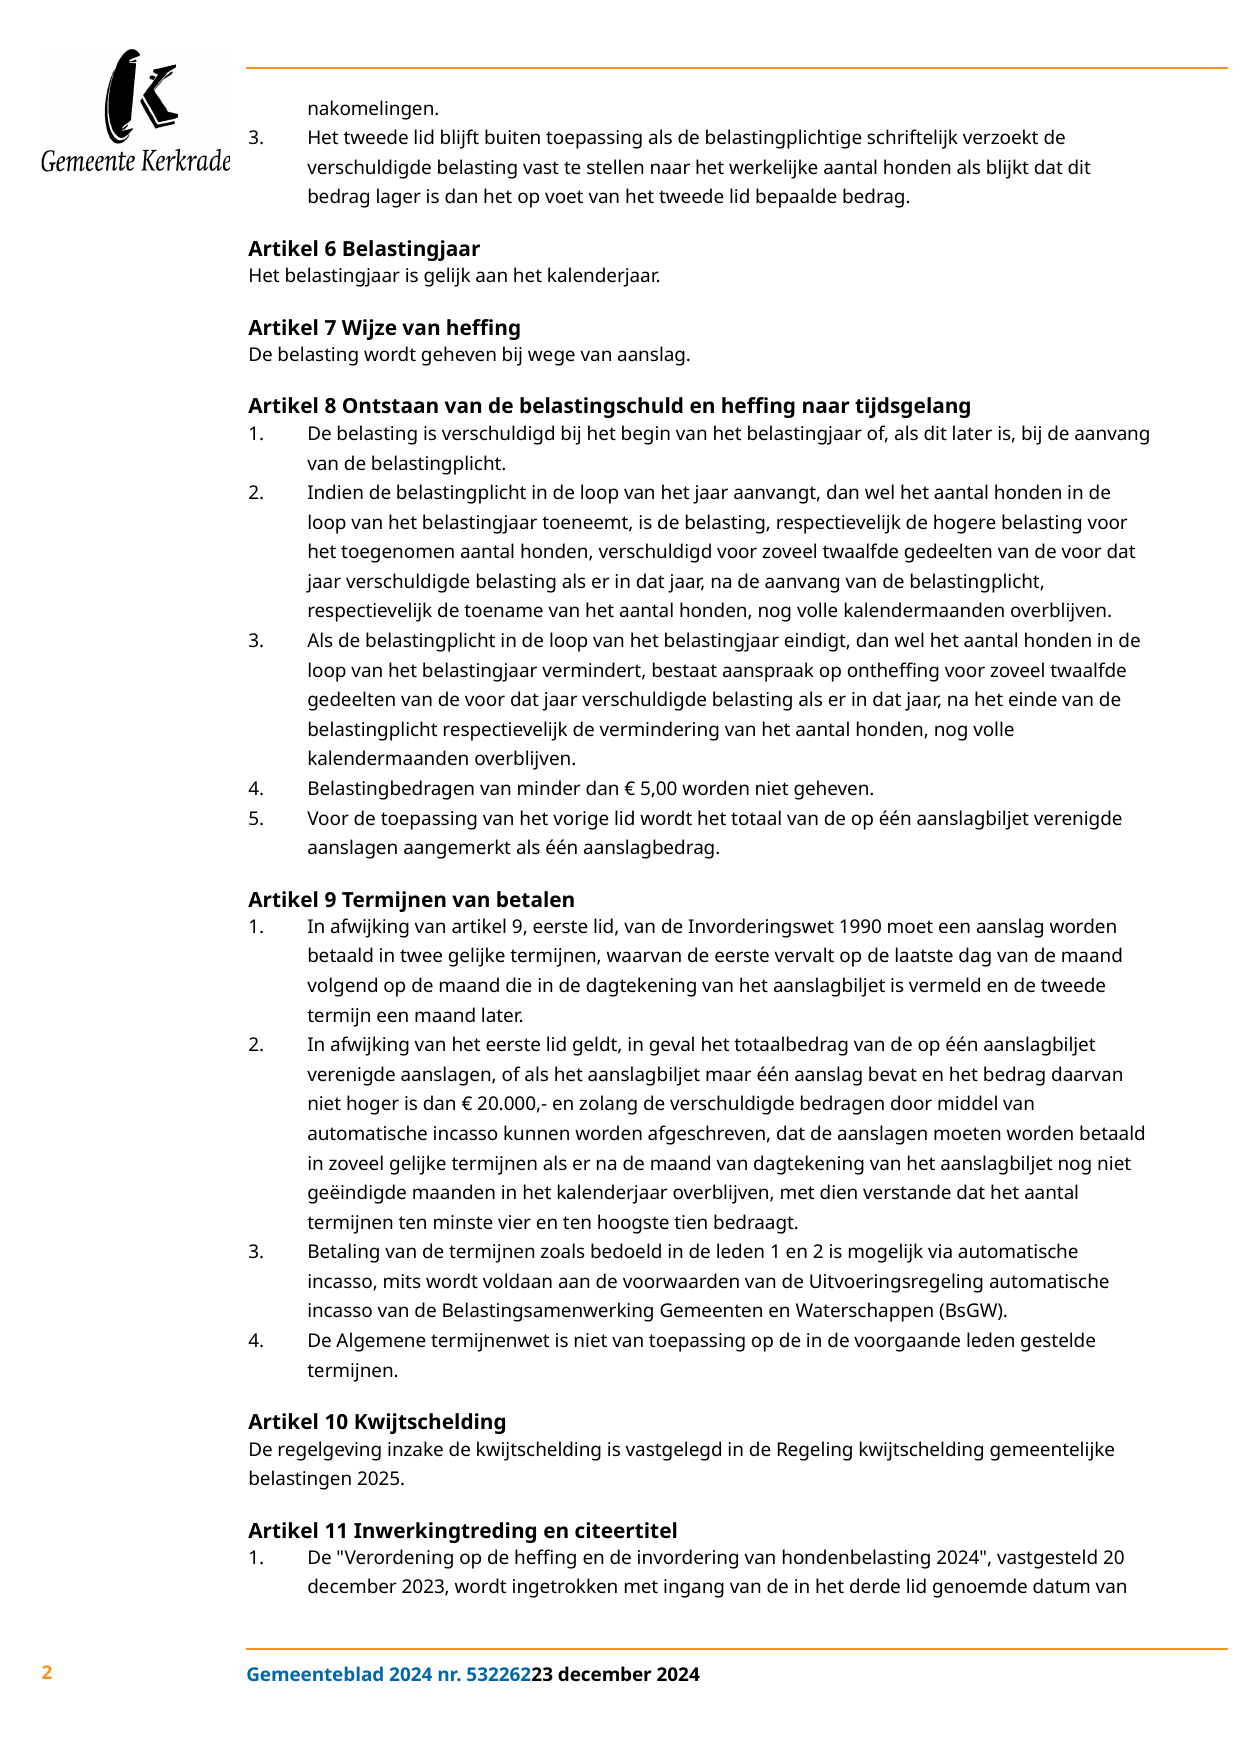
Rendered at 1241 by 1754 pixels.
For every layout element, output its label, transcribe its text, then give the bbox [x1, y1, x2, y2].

text De regelgeving inzake de kwijtschelding is vastgelegd in de Regeling kwijtschelding gemeentelijke belastingen 2025. [248, 1436, 1152, 1491]
list In afwijking van het eerste lid geldt, in geval het totaalbedrag van de op één aanslagbiljet verenigde aanslagen, of als het aanslagbiljet maar één aanslag bevat en het bedrag daarvan niet hoger is dan € 20.000,- en zolang de verschuldigde bedragen door middel van automatische incasso kunnen worden afgeschreven, dat de aanslagen moeten worden betaald in zoveel gelijke termijnen als er na de maand van dagtekening van het aanslagbiljet nog niet geëindigde maanden in het kalenderjaar overblijven, met dien verstande dat het aantal termijnen ten minste vier en ten hoogste tien bedraagt. [248, 1031, 1152, 1235]
text Artikel 10 Kwijtschelding [248, 1407, 1152, 1436]
list Betaling van de termijnen zoals bedoeld in de leden 1 en 2 is mogelijk via automatische incasso, mits wordt voldaan aan de voorwaarden van de Uitvoeringsregeling automatische incasso van de Belastingsamenwerking Gemeenten en Waterschappen (BsGW). [248, 1238, 1152, 1323]
text Artikel 7 Wijze van heffing [248, 313, 1152, 341]
text Artikel 8 Ontstaan van de belastingschuld en heffing naar tijdsgelang [248, 392, 1152, 420]
list Indien de belastingplicht in de loop van het jaar aanvangt, dan wel het aantal honden in de loop van het belastingjaar toeneemt, is de belasting, respectievelijk de hogere belasting voor het toegenomen aantal honden, verschuldigd voor zoveel twaalfde gedeelten van de voor dat jaar verschuldigde belasting als er in dat jaar, na de aanvang van de belastingplicht, respectievelijk de toename van het aantal honden, nog volle kalendermaanden overblijven. [248, 479, 1152, 623]
text De belasting wordt geheven bij wege van aanslag. [248, 341, 1152, 367]
list De "Verordening op de heffing en de invordering van hondenbelasting 2024", vastgesteld 20 december 2023, wordt ingetrokken met ingang van de in het derde lid genoemde datum van [248, 1544, 1152, 1599]
list Voor de toepassing van het vorige lid wordt het totaal van de op één aanslagbiljet verenigde aanslagen aangemerkt als één aanslagbedrag. [248, 805, 1152, 860]
list De belasting is verschuldigd bij het begin van het belastingjaar of, als dit later is, bij de aanvang van de belastingplicht. [248, 420, 1152, 475]
list In afwijking van artikel 9, eerste lid, van de Invorderingswet 1990 moet een aanslag worden betaald in twee gelijke termijnen, waarvan de eerste vervalt op de laatste dag van de maand volgend op de maand die in de dagtekening van het aanslagbiljet is vermeld en de tweede termijn een maand later. [248, 913, 1152, 1028]
text Het belastingjaar is gelijk aan het kalenderjaar. [248, 262, 1152, 288]
text Artikel 6 Belastingjaar [248, 234, 1152, 262]
list nakomelingen. [248, 95, 1152, 121]
text Artikel 9 Termijnen van betalen [248, 885, 1152, 913]
list Belastingbedragen van minder dan € 5,00 worden niet geheven. [248, 775, 1152, 801]
list De Algemene termijnenwet is niet van toepassing op de in de voorgaande leden gestelde termijnen. [248, 1327, 1152, 1383]
picture [41, 47, 231, 172]
list Als de belastingplicht in de loop van het belastingjaar eindigt, dan wel het aantal honden in de loop van het belastingjaar vermindert, bestaat aanspraak op ontheffing voor zoveel twaalfde gedeelten van de voor dat jaar verschuldigde belasting als er in dat jaar, na het einde van de belastingplicht respectievelijk de vermindering van het aantal honden, nog volle kalendermaanden overblijven. [248, 627, 1152, 771]
list Het tweede lid blijft buiten toepassing als de belastingplichtige schriftelijk verzoekt de verschuldigde belasting vast te stellen naar het werkelijke aantal honden als blijkt dat dit bedrag lager is dan het op voet van het tweede lid bepaalde bedrag. [248, 124, 1152, 209]
text Artikel 11 Inwerkingtreding en citeertitel [248, 1516, 1152, 1544]
